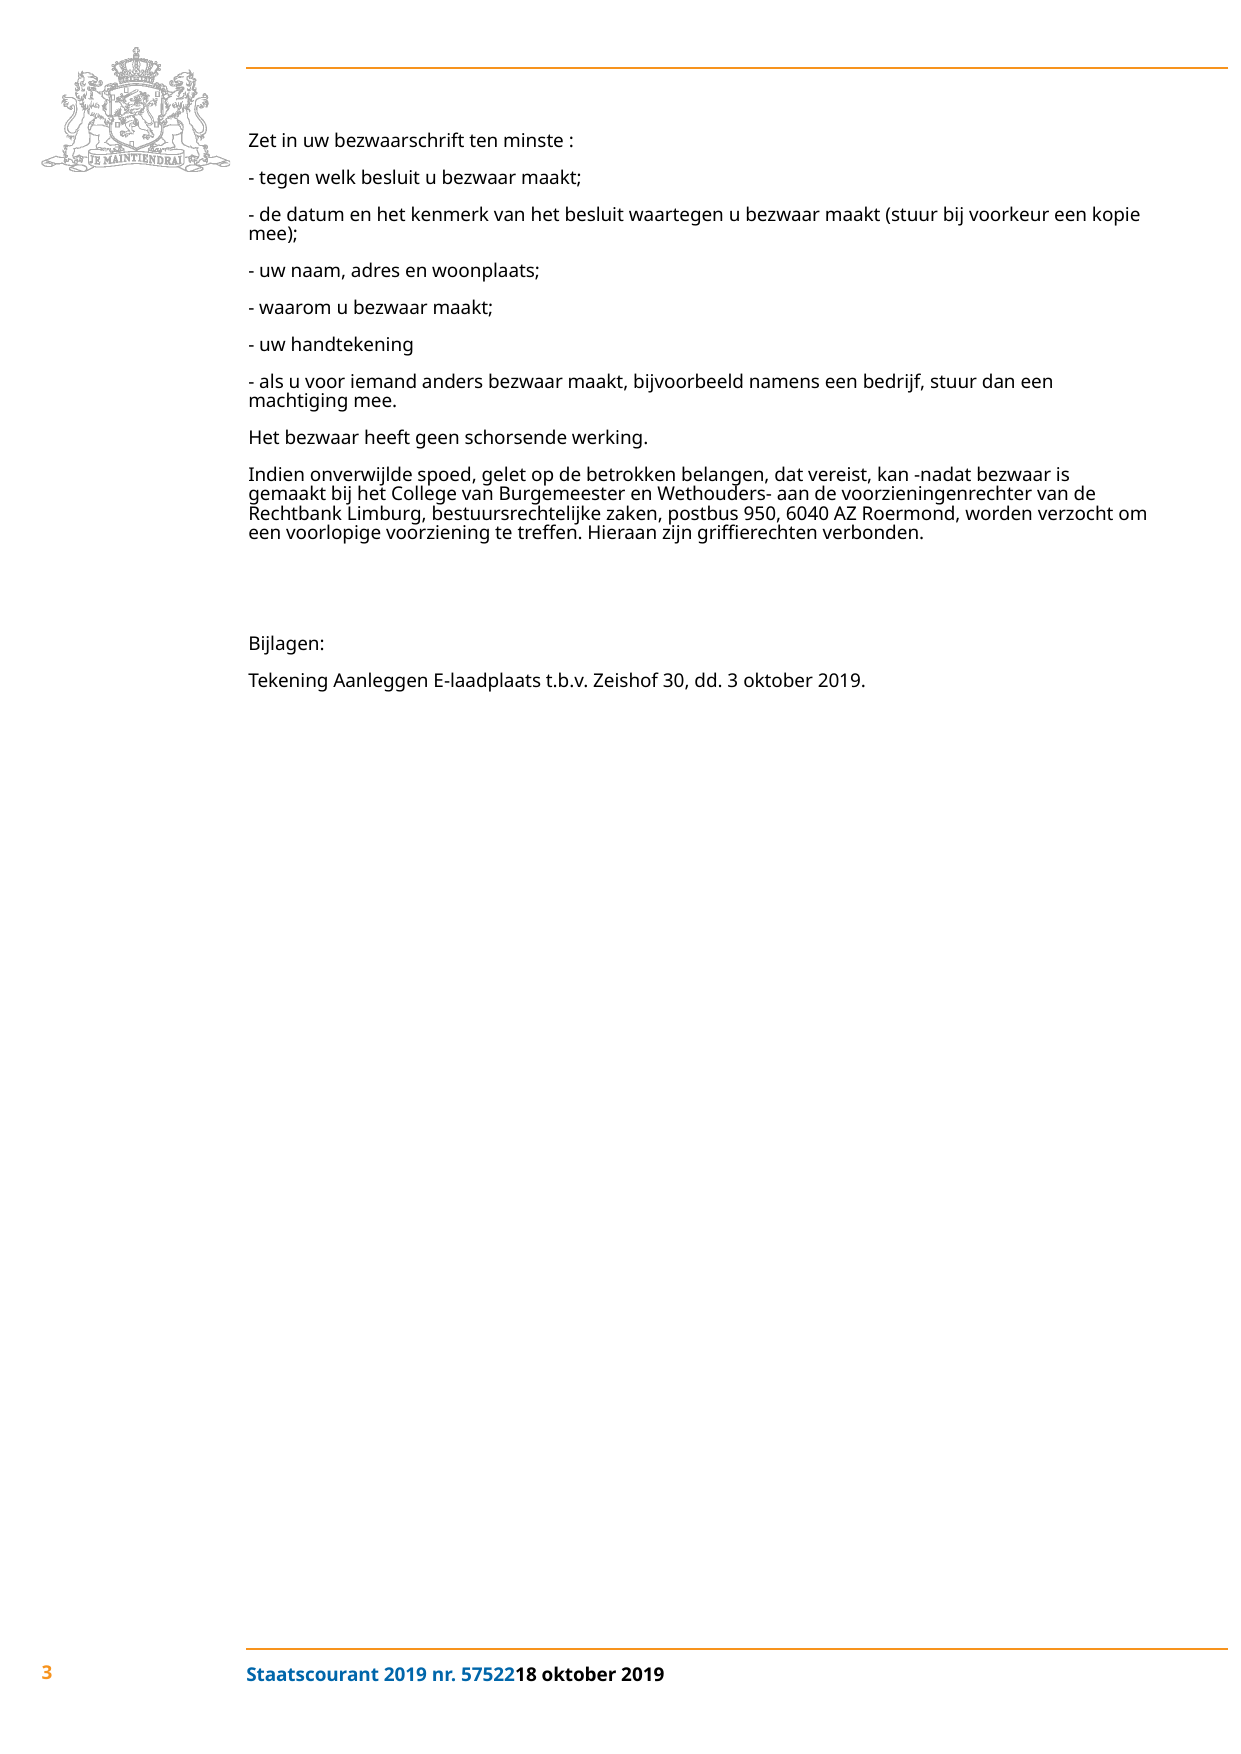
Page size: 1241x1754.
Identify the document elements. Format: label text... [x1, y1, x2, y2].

text - de datum en het kenmerk van het besluit waartegen u bezwaar maakt (stuur bij voorkeur een kopie mee); [248, 206, 1152, 244]
text Indien onverwijlde spoed, gelet op de betrokken belangen, dat vereist, kan -nadat bezwaar is gemaakt bij het College van Burgemeester en Wethouders- aan de voorzieningenrechter van de Rechtbank Limburg, bestuursrechtelijke zaken, postbus 950, 6040 AZ Roermond, worden verzocht om een voorlopige voorziening te treffen. Hieraan zijn griffierechten verbonden. [248, 466, 1152, 543]
text Het bezwaar heeft geen schorsende werking. [248, 429, 1152, 448]
text Zet in uw bezwaarschrift ten minste : [248, 132, 1152, 151]
text - als u voor iemand anders bezwaar maakt, bijvoorbeeld namens een bedrijf, stuur dan een machtiging mee. [248, 373, 1152, 411]
text Tekening Aanleggen E-laadplaats t.b.v. Zeishof 30, dd. 3 oktober 2019. [248, 672, 1152, 691]
text - uw naam, adres en woonplaats; [248, 262, 1152, 281]
text - uw handtekening [248, 336, 1152, 355]
text Bijlagen: [248, 635, 1152, 654]
text - waarom u bezwaar maakt; [248, 299, 1152, 318]
text - tegen welk besluit u bezwaar maakt; [248, 169, 1152, 188]
picture [41, 47, 231, 172]
